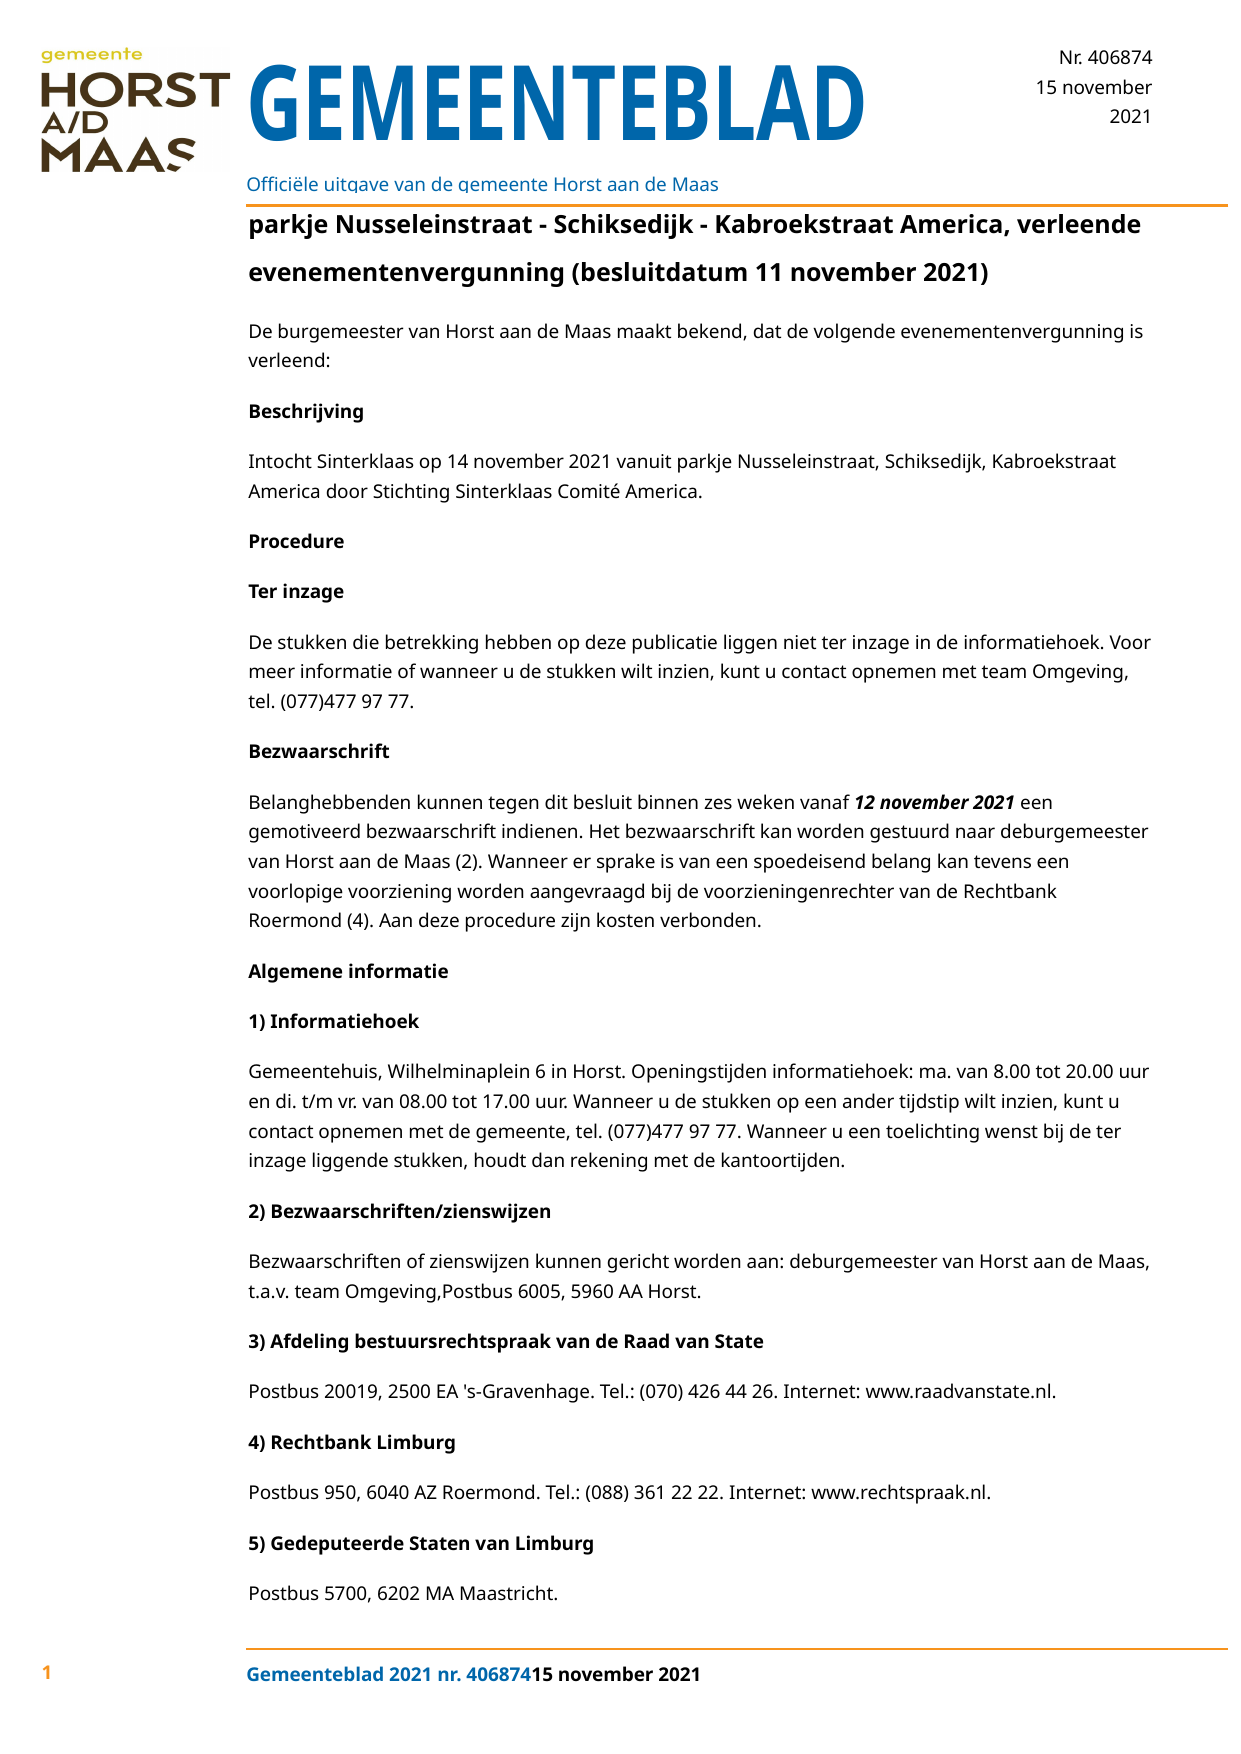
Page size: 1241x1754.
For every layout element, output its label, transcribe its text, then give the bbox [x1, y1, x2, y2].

text Gemeentehuis, Wilhelminaplein 6 in Horst. Openingstijden informatiehoek: ma. van 8.00 tot 20.00 uur en di. t/m vr. van 08.00 tot 17.00 uur. Wanneer u de stukken op een ander tijdstip wilt inzien, kunt u contact opnemen met de gemeente, tel. (077)477 97 77. Wanneer u een toelichting wenst bij de ter inzage liggende stukken, houdt dan rekening met de kantoortijden. [248, 1059, 1152, 1173]
text 4) Rechtbank Limburg [248, 1429, 1152, 1455]
text De stukken die betrekking hebben op deze publicatie liggen niet ter inzage in de informatiehoek. Voor meer informatie of wanneer u de stukken wilt inzien, kunt u contact opnemen met team Omgeving, tel. (077)477 97 77. [248, 629, 1152, 714]
text Intocht Sinterklaas op 14 november 2021 vanuit parkje Nusseleinstraat, Schiksedijk, Kabroekstraat America door Stichting Sinterklaas Comité America. [248, 448, 1152, 504]
text Procedure [248, 528, 1152, 554]
text Bezwaarschrift [248, 739, 1152, 764]
text Postbus 5700, 6202 MA Maastricht. [248, 1580, 1152, 1606]
text De burgemeester van Horst aan de Maas maakt bekend, dat de volgende evenementenvergunning is verleend: [248, 318, 1152, 373]
text parkje Nusseleinstraat - Schiksedijk - Kabroekstraat America, verleende evenementenvergunning (besluitdatum 11 november 2021) [248, 207, 1152, 288]
picture [41, 47, 231, 172]
text 3) Afdeling bestuursrechtspraak van de Raad van State [248, 1328, 1152, 1354]
text 2) Bezwaarschriften/zienswijzen [248, 1198, 1152, 1224]
text Bezwaarschriften of zienswijzen kunnen gericht worden aan: deburgemeester van Horst aan de Maas, t.a.v. team Omgeving,Postbus 6005, 5960 AA Horst. [248, 1248, 1152, 1304]
text Belanghebbenden kunnen tegen dit besluit binnen zes weken vanaf 12 november 2021 een gemotiveerd bezwaarschrift indienen. Het bezwaarschrift kan worden gestuurd naar deburgemeester van Horst aan de Maas (2). Wanneer er sprake is van een spoedeisend belang kan tevens een voorlopige voorziening worden aangevraagd bij de voorzieningenrechter van de Rechtbank Roermond (4). Aan deze procedure zijn kosten verbonden. [248, 789, 1152, 933]
text Beschrijving [248, 398, 1152, 424]
text Ter inzage [248, 579, 1152, 604]
text Postbus 950, 6040 AZ Roermond. Tel.: (088) 361 22 22. Internet: www.rechtspraak.nl. [248, 1479, 1152, 1505]
text 5) Gedeputeerde Staten van Limburg [248, 1530, 1152, 1556]
text Algemene informatie [248, 958, 1152, 984]
text 1) Informatiehoek [248, 1008, 1152, 1034]
text Postbus 20019, 2500 EA 's-Gravenhage. Tel.: (070) 426 44 26. Internet: www.raadvanstate.nl. [248, 1379, 1152, 1404]
